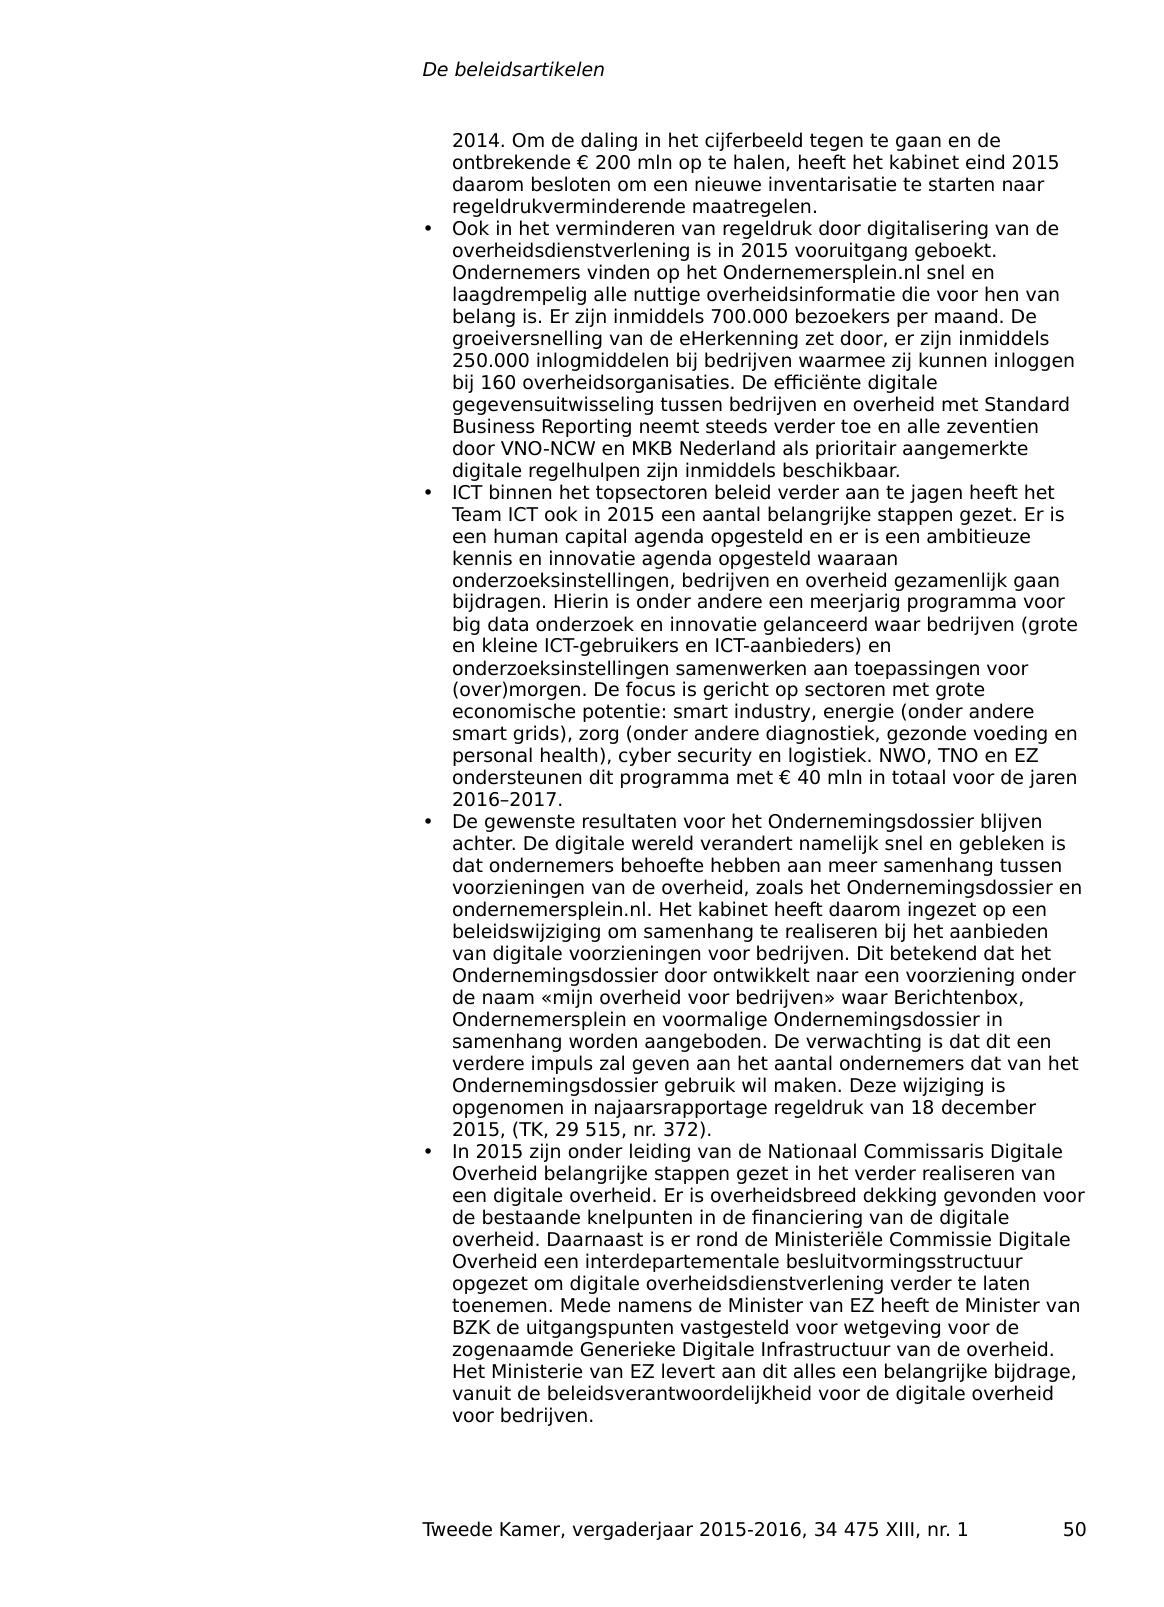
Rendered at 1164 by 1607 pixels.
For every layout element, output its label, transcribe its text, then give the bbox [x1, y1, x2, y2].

text • ICT binnen het topsectoren beleid verder aan te jagen heeft het Team ICT ook in 2015 een aantal belangrijke stappen gezet. Er is een human capital agenda opgesteld en er is een ambitieuze kennis en innovatie agenda opgesteld waaraan onderzoeksinstellingen, bedrijven en overheid gezamenlijk gaan bijdragen. Hierin is onder andere een meerjarig programma voor big data onderzoek en innovatie gelanceerd waar bedrijven (grote en kleine ICT-gebruikers en ICT-aanbieders) en onderzoeksinstellingen samenwerken aan toepassingen voor (over)morgen. De focus is gericht op sectoren met grote economische potentie: smart industry, energie (onder andere smart grids), zorg (onder andere diagnostiek, gezonde voeding en personal health), cyber security en logistiek. NWO, TNO en EZ ondersteunen dit programma met € 40 mln in totaal voor de jaren 2016–2017. [422, 482, 1087, 811]
text • De gewenste resultaten voor het Ondernemingsdossier blijven achter. De digitale wereld verandert namelijk snel en gebleken is dat ondernemers behoefte hebben aan meer samenhang tussen voorzieningen van de overheid, zoals het Ondernemingsdossier en ondernemersplein.nl. Het kabinet heeft daarom ingezet op een beleidswijziging om samenhang te realiseren bij het aanbieden van digitale voorzieningen voor bedrijven. Dit betekend dat het Ondernemingsdossier door ontwikkelt naar een voorziening onder de naam «mijn overheid voor bedrijven» waar Berichtenbox, Ondernemersplein en voormalige Ondernemingsdossier in samenhang worden aangeboden. De verwachting is dat dit een verdere impuls zal geven aan het aantal ondernemers dat van het Ondernemingsdossier gebruik wil maken. Deze wijziging is opgenomen in najaarsrapportage regeldruk van 18 december 2015, (TK, 29 515, nr. 372). [422, 811, 1087, 1141]
text 2014. Om de daling in het cijferbeeld tegen te gaan en de ontbrekende € 200 mln op te halen, heeft het kabinet eind 2015 daarom besloten om een nieuwe inventarisatie te starten naar regeldrukverminderende maatregelen. [422, 130, 1087, 218]
text • Ook in het verminderen van regeldruk door digitalisering van de overheidsdienstverlening is in 2015 vooruitgang geboekt. Ondernemers vinden op het Ondernemersplein.nl snel en laagdrempelig alle nuttige overheidsinformatie die voor hen van belang is. Er zijn inmiddels 700.000 bezoekers per maand. De groeiversnelling van de eHerkenning zet door, er zijn inmiddels 250.000 inlogmiddelen bij bedrijven waarmee zij kunnen inloggen bij 160 overheidsorganisaties. De efficiënte digitale gegevensuitwisseling tussen bedrijven en overheid met Standard Business Reporting neemt steeds verder toe en alle zeventien door VNO-NCW en MKB Nederland als prioritair aangemerkte digitale regelhulpen zijn inmiddels beschikbaar. [422, 218, 1087, 482]
text • In 2015 zijn onder leiding van de Nationaal Commissaris Digitale Overheid belangrijke stappen gezet in het verder realiseren van een digitale overheid. Er is overheidsbreed dekking gevonden voor de bestaande knelpunten in de financiering van de digitale overheid. Daarnaast is er rond de Ministeriële Commissie Digitale Overheid een interdepartementale besluitvormingsstructuur opgezet om digitale overheidsdienstverlening verder te laten toenemen. Mede namens de Minister van EZ heeft de Minister van BZK de uitgangspunten vastgesteld voor wetgeving voor de zogenaamde Generieke Digitale Infrastructuur van de overheid. Het Ministerie van EZ levert aan dit alles een belangrijke bijdrage, vanuit de beleidsverantwoordelijkheid voor de digitale overheid voor bedrijven. [422, 1141, 1087, 1427]
